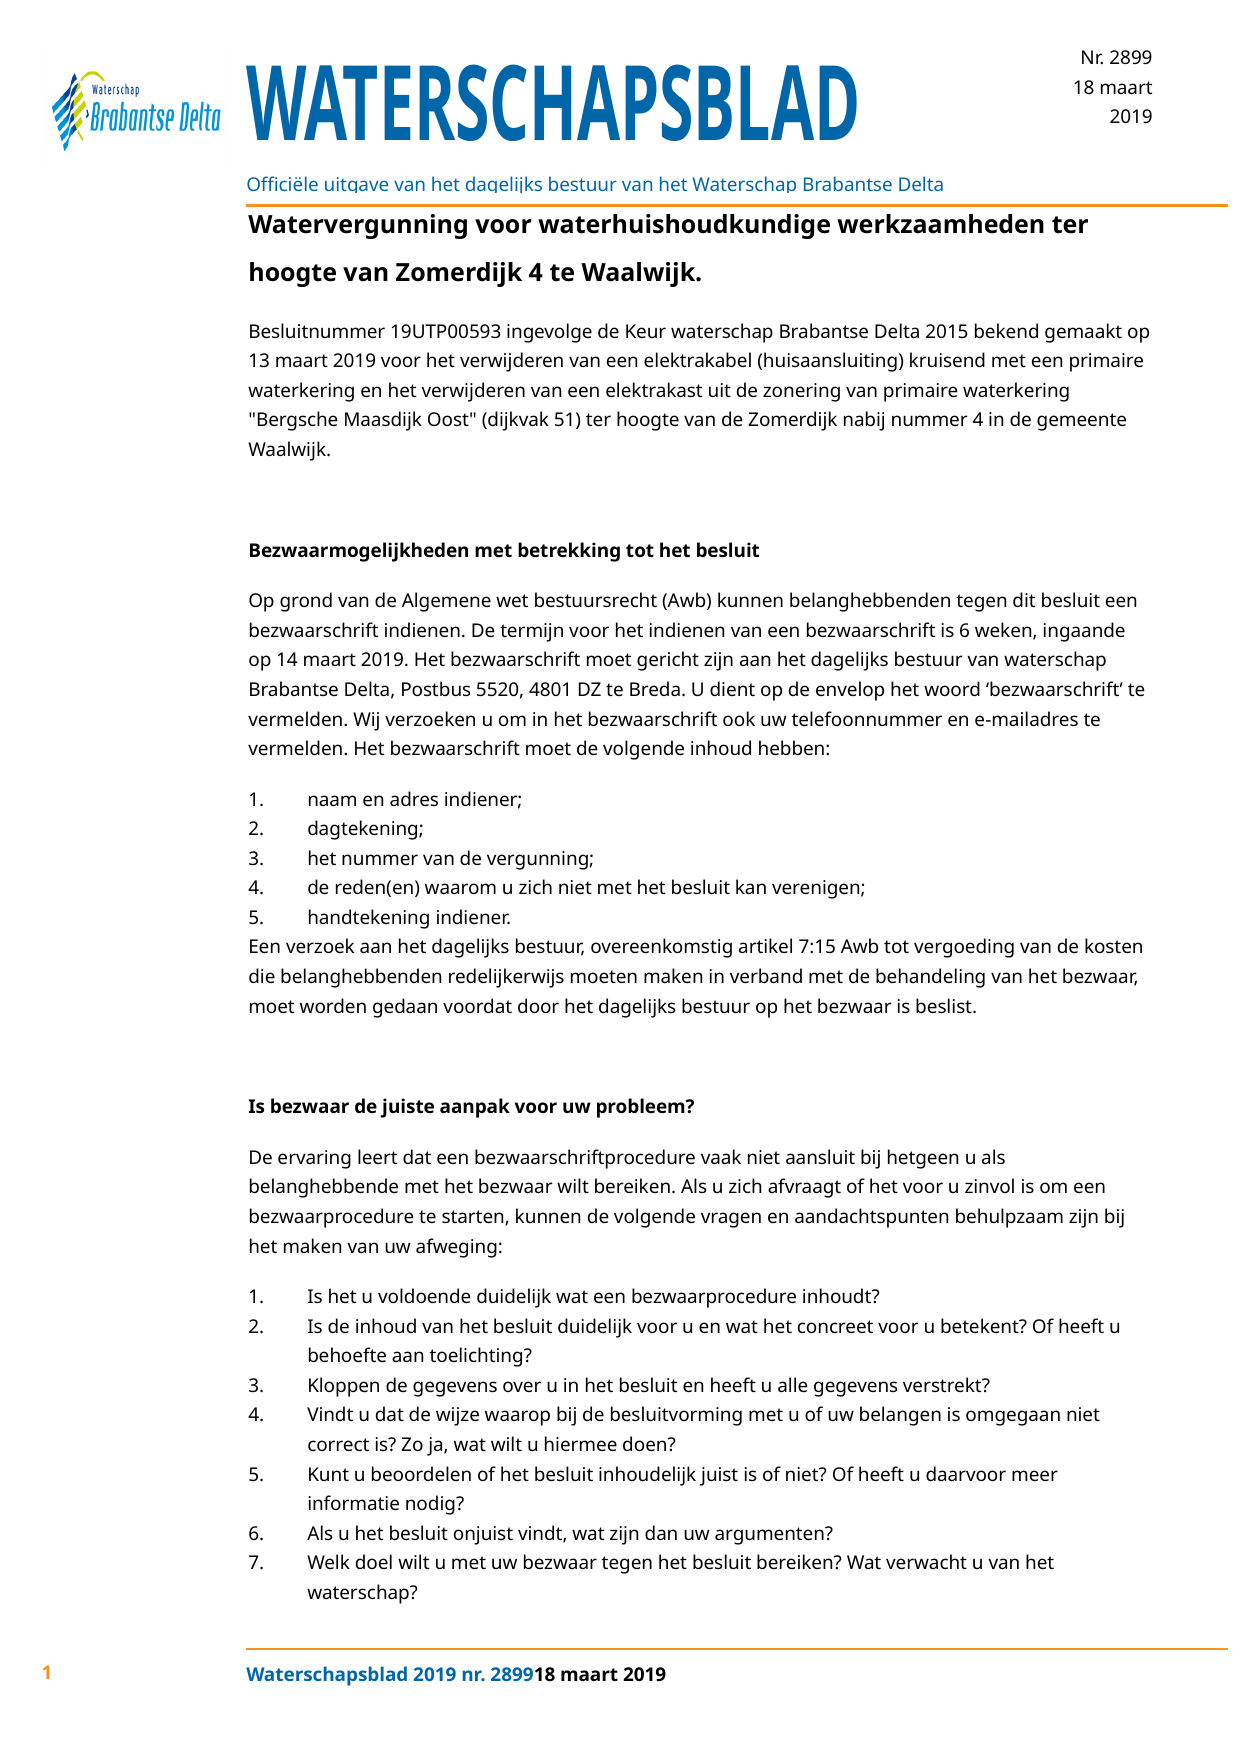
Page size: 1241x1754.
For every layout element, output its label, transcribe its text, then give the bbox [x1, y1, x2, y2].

text Is bezwaar de juiste aanpak voor uw probleem? [248, 1094, 1152, 1119]
text Een verzoek aan het dagelijks bestuur, overeenkomstig artikel 7:15 Awb tot vergoeding van de kosten die belanghebbenden redelijkerwijs moeten maken in verband met de behandeling van het bezwaar, moet worden gedaan voordat door het dagelijks bestuur op het bezwaar is beslist. [248, 934, 1152, 1019]
text Op grond van de Algemene wet bestuursrecht (Awb) kunnen belanghebbenden tegen dit besluit een bezwaarschrift indienen. De termijn voor het indienen van een bezwaarschrift is 6 weken, ingaande op 14 maart 2019. Het bezwaarschrift moet gericht zijn aan het dagelijks bestuur van waterschap Brabantse Delta, Postbus 5520, 4801 DZ te Breda. U dient op de envelop het woord ‘bezwaarschrift’ te vermelden. Wij verzoeken u om in het bezwaarschrift ook uw telefoonnummer en e‑mailadres te vermelden. Het bezwaarschrift moet de volgende inhoud hebben: [248, 587, 1152, 761]
text De ervaring leert dat een bezwaarschriftprocedure vaak niet aansluit bij hetgeen u als belanghebbende met het bezwaar wilt bereiken. Als u zich afvraagt of het voor u zinvol is om een bezwaarprocedure te starten, kunnen de volgende vragen en aandachtspunten behulpzaam zijn bij het maken van uw afweging: [248, 1144, 1152, 1259]
list dagtekening; [248, 815, 1152, 841]
list de reden(en) waarom u zich niet met het besluit kan verenigen; [248, 874, 1152, 900]
list naam en adres indiener; [248, 786, 1152, 812]
text Bezwaarmogelijkheden met betrekking tot het besluit [248, 537, 1152, 563]
list Is het u voldoende duidelijk wat een bezwaarprocedure inhoudt? [248, 1283, 1152, 1309]
list handtekening indiener. [248, 904, 1152, 930]
list het nummer van de vergunning; [248, 845, 1152, 871]
text Besluitnummer 19UTP00593 ingevolge de Keur waterschap Brabantse Delta 2015 bekend gemaakt op 13 maart 2019 voor het verwijderen van een elektrakabel (huisaansluiting) kruisend met een primaire waterkering en het verwijderen van een elektrakast uit de zonering van primaire waterkering "Bergsche Maasdijk Oost" (dijkvak 51) ter hoogte van de Zomerdijk nabij nummer 4 in de gemeente Waalwijk. [248, 318, 1152, 462]
list Vindt u dat de wijze waarop bij de besluitvorming met u of uw belangen is omgegaan niet correct is? Zo ja, wat wilt u hiermee doen? [248, 1402, 1152, 1457]
picture [41, 47, 231, 172]
list Kunt u beoordelen of het besluit inhoudelijk juist is of niet? Of heeft u daarvoor meer informatie nodig? [248, 1461, 1152, 1516]
text Watervergunning voor waterhuishoudkundige werkzaamheden ter hoogte van Zomerdijk 4 te Waalwijk. [248, 207, 1152, 288]
list Welk doel wilt u met uw bezwaar tegen het besluit bereiken? Wat verwacht u van het waterschap? [248, 1549, 1152, 1605]
list Kloppen de gegevens over u in het besluit en heeft u alle gegevens verstrekt? [248, 1372, 1152, 1398]
list Als u het besluit onjuist vindt, wat zijn dan uw argumenten? [248, 1520, 1152, 1546]
list Is de inhoud van het besluit duidelijk voor u en wat het concreet voor u betekent? Of heeft u behoefte aan toelichting? [248, 1313, 1152, 1368]
